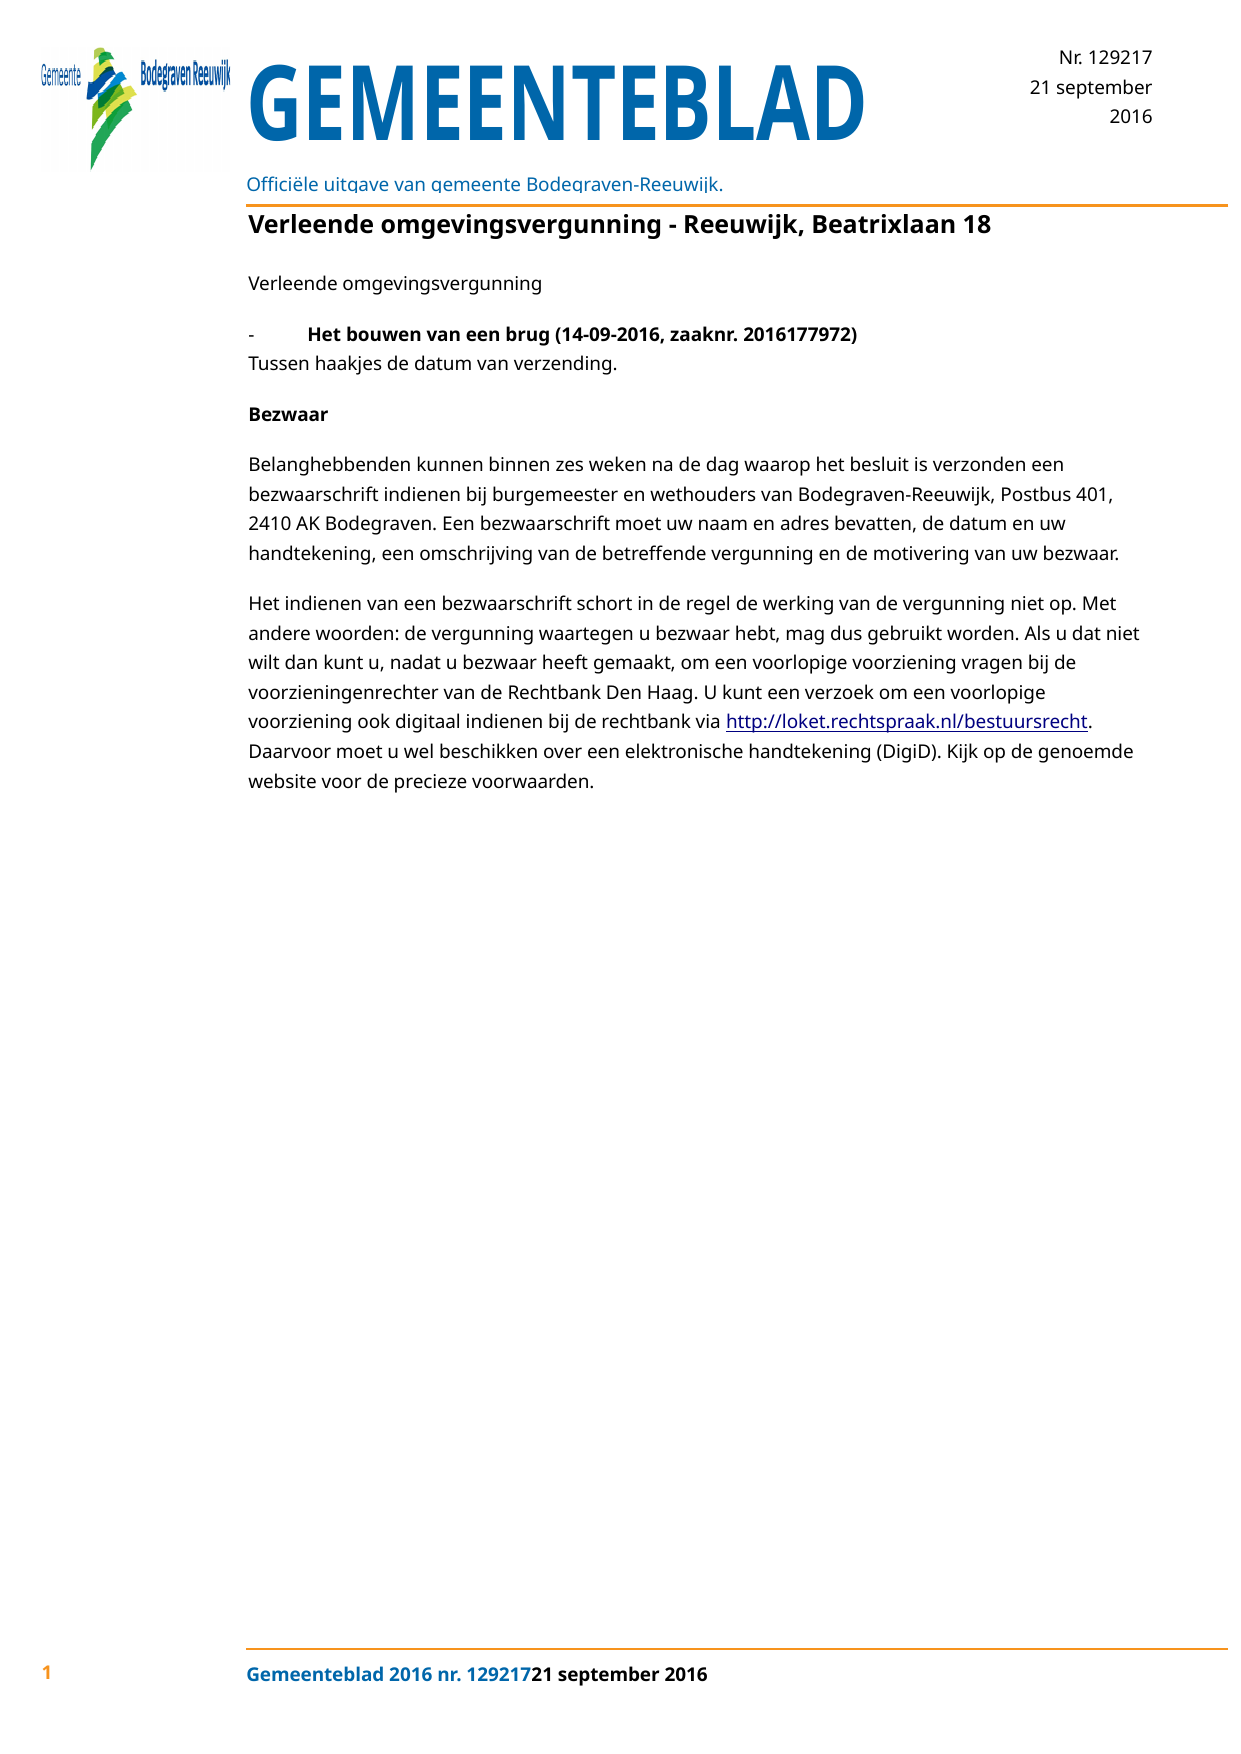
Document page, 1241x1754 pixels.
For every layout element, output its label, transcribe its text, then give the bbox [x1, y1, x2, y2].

picture [41, 47, 231, 172]
text Verleende omgevingsvergunning [248, 270, 1152, 296]
text Bezwaar [248, 401, 1152, 426]
text Tussen haakjes de datum van verzending. [248, 350, 1152, 376]
text Verleende omgevingsvergunning - Reeuwijk, Beatrixlaan 18 [248, 207, 1152, 241]
text Het indienen van een bezwaarschrift schort in de regel de werking van de vergunning niet op. Met andere woorden: de vergunning waartegen u bezwaar hebt, mag dus gebruikt worden. Als u dat niet wilt dan kunt u, nadat u bezwaar heeft gemaakt, om een voorlopige voorziening vragen bij de voorzieningenrechter van de Rechtbank Den Haag. U kunt een verzoek om een voorlopige voorziening ook digitaal indienen bij de rechtbank via http://loket.rechtspraak.nl/bestuursrecht. Daarvoor moet u wel beschikken over een elektronische handtekening (DigiD). Kijk op de genoemde website voor de precieze voorwaarden. [248, 590, 1152, 793]
list Het bouwen van een brug (14‑09‑2016, zaaknr. 2016177972) [248, 321, 1152, 346]
text Belanghebbenden kunnen binnen zes weken na de dag waarop het besluit is verzonden een bezwaarschrift indienen bij burgemeester en wethouders van Bodegraven-Reeuwijk, Postbus 401, 2410 AK Bodegraven. Een bezwaarschrift moet uw naam en adres bevatten, de datum en uw handtekening, een omschrijving van de betreffende vergunning en de motivering van uw bezwaar. [248, 451, 1152, 566]
